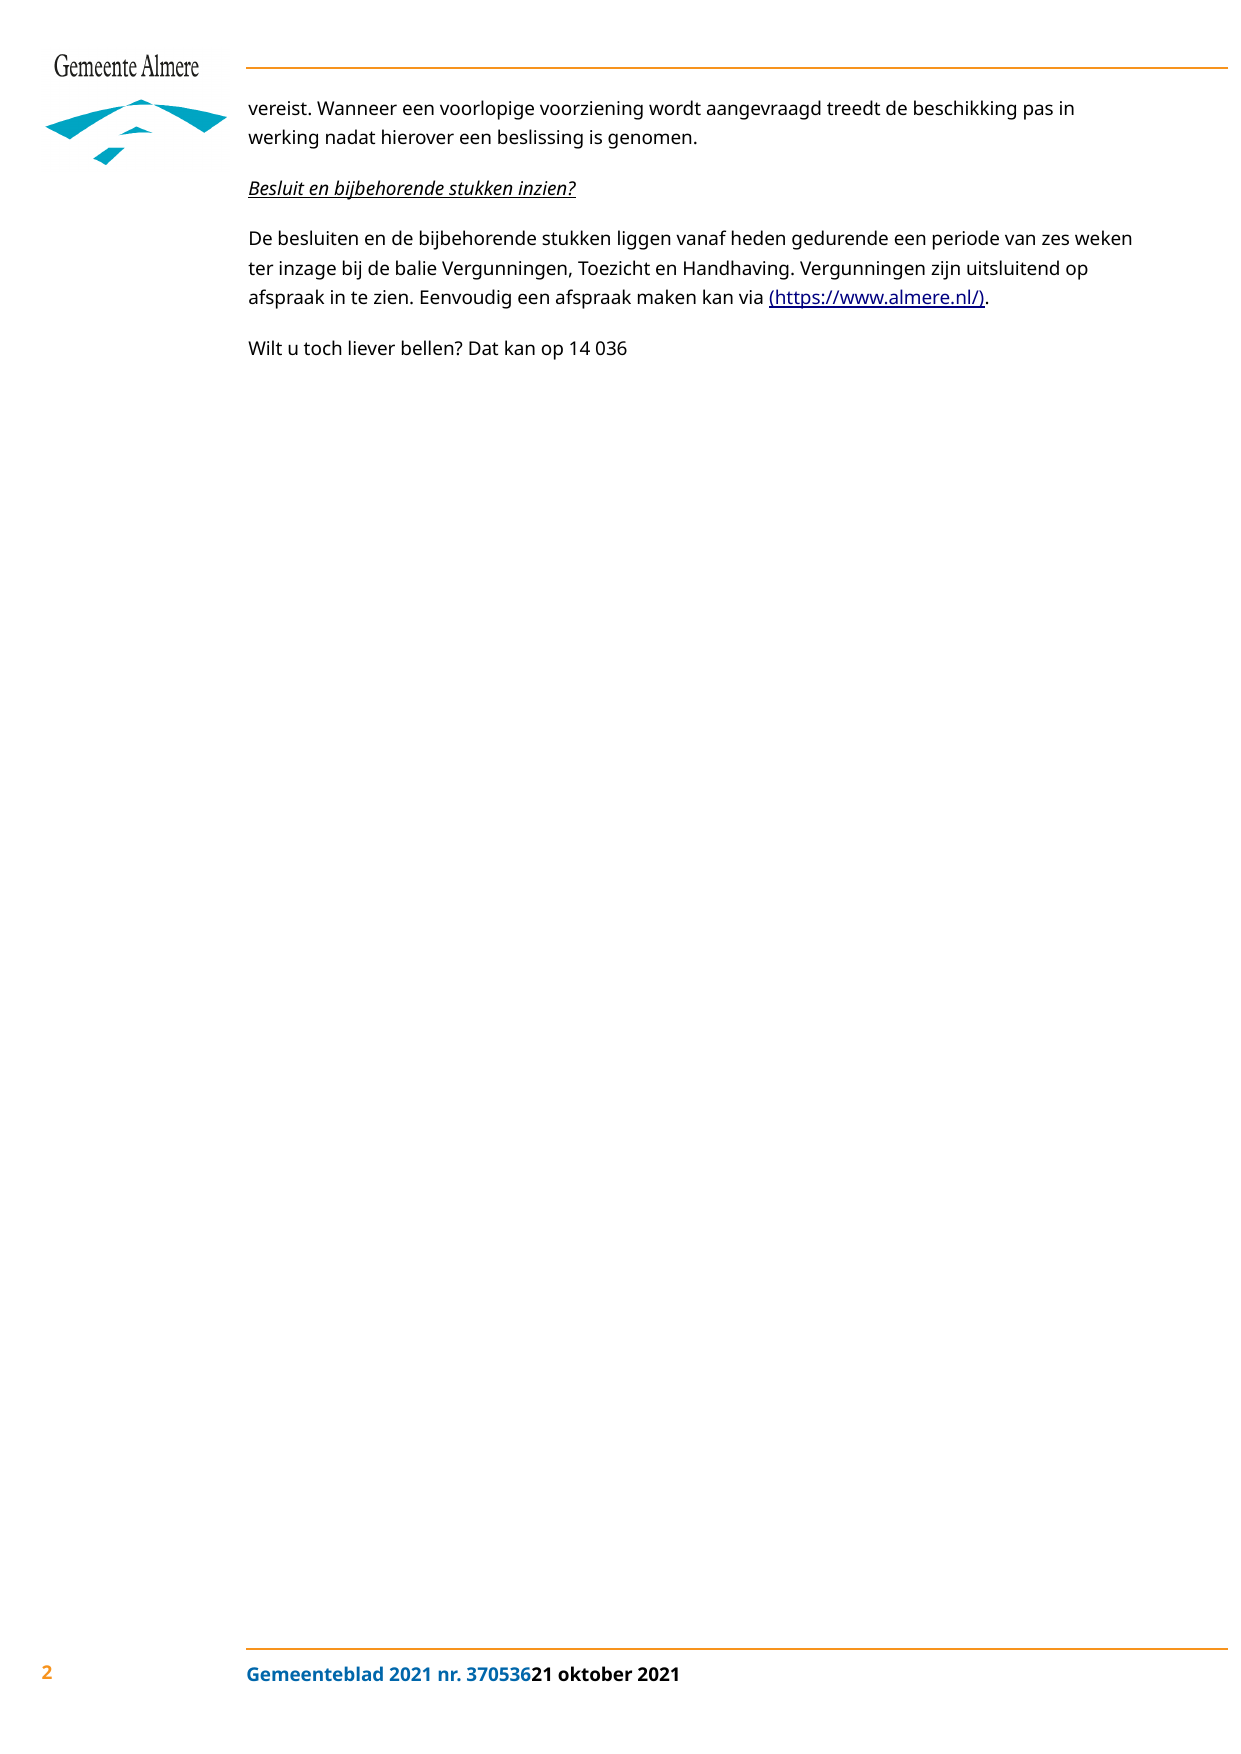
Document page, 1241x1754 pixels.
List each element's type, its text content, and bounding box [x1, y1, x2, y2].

text De besluiten en de bijbehorende stukken liggen vanaf heden gedurende een periode van zes weken ter inzage bij de balie Vergunningen, Toezicht en Handhaving. Vergunningen zijn uitsluitend op afspraak in te zien. Eenvoudig een afspraak maken kan via (https://www.almere.nl/). [248, 225, 1152, 310]
text Besluit en bijbehorende stukken inzien? [248, 175, 1152, 201]
text Wilt u toch liever bellen? Dat kan op 14 036 [248, 335, 1152, 361]
picture [41, 47, 231, 172]
text vereist. Wanneer een voorlopige voorziening wordt aangevraagd treedt de beschikking pas in werking nadat hierover een beslissing is genomen. [248, 95, 1152, 150]
